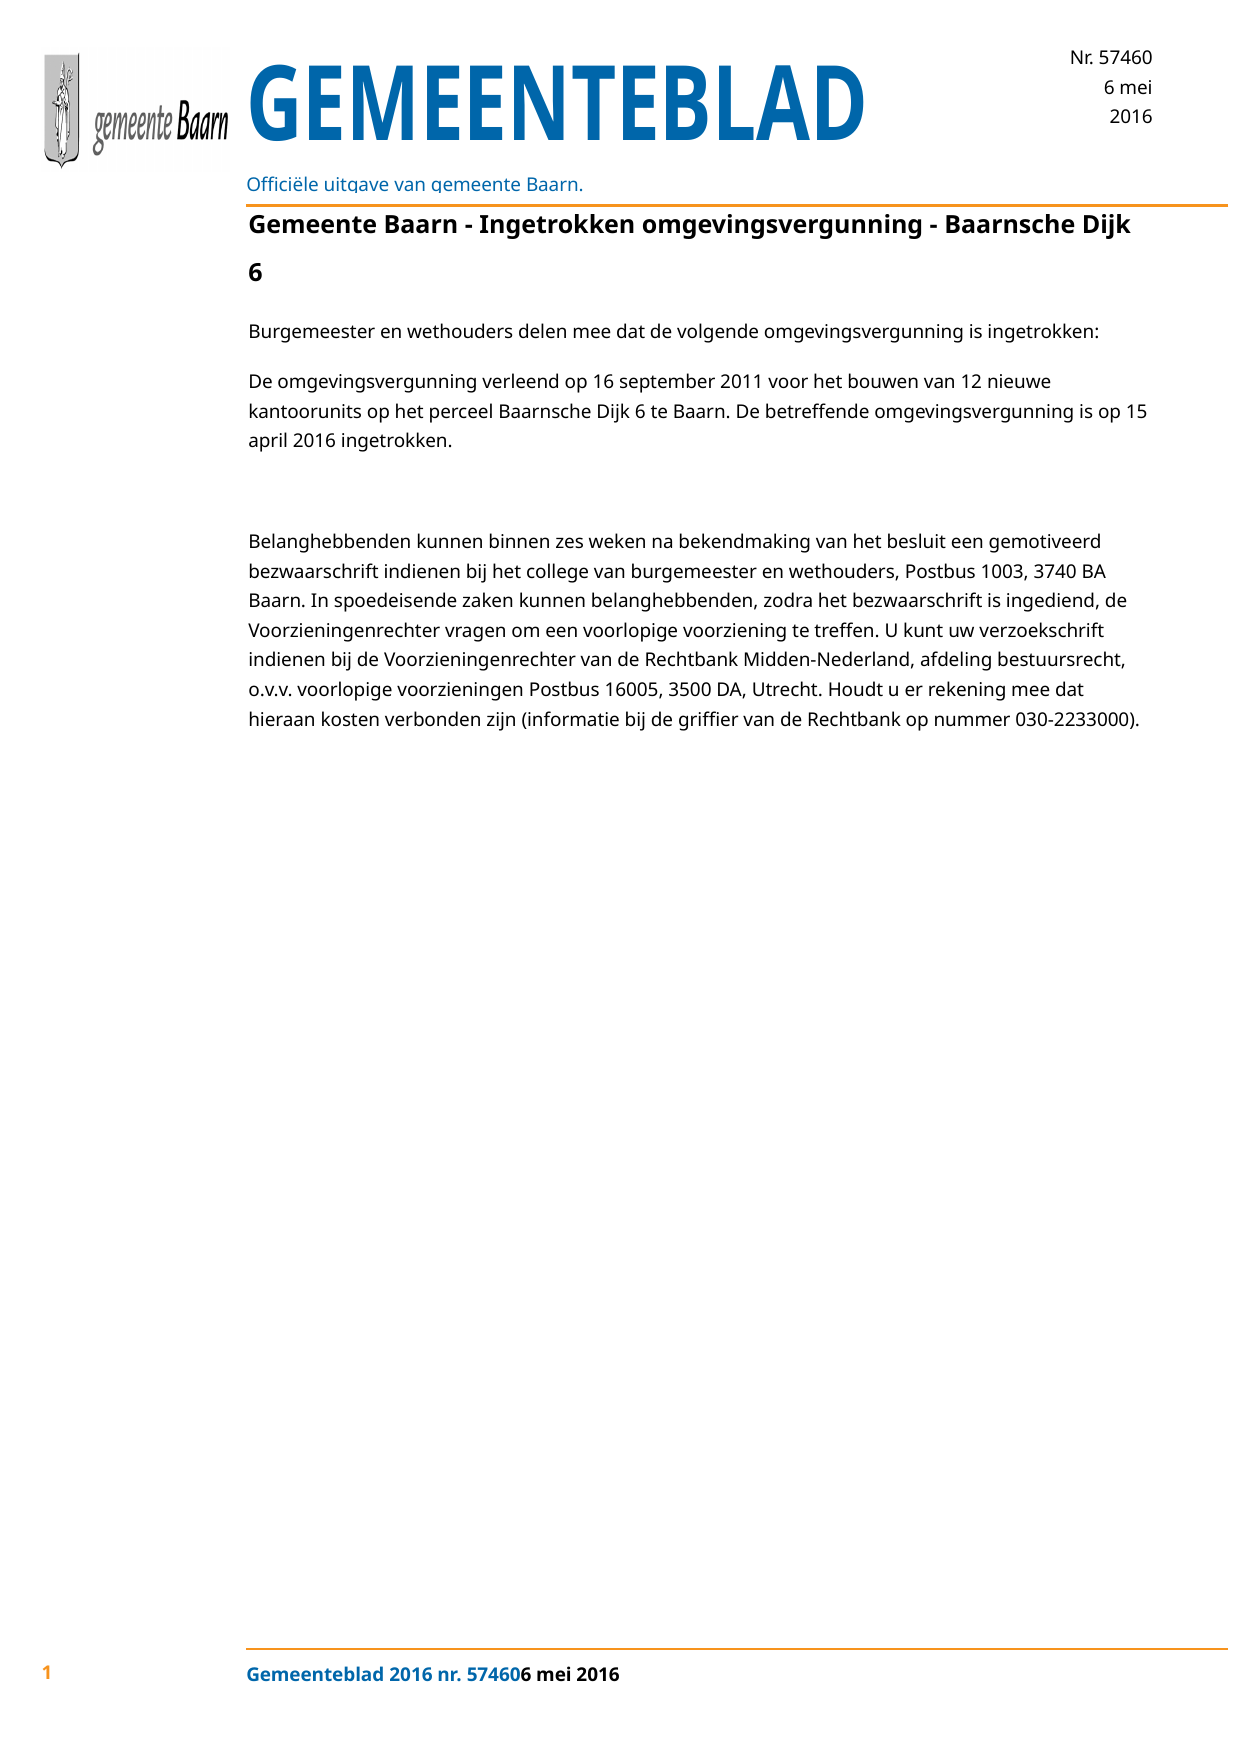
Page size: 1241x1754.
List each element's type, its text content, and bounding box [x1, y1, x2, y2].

picture [41, 47, 231, 172]
text Gemeente Baarn - Ingetrokken omgevingsvergunning - Baarnsche Dijk 6 [248, 207, 1152, 288]
text Burgemeester en wethouders delen mee dat de volgende omgevingsvergunning is ingetrokken: [248, 318, 1152, 344]
text De omgevingsvergunning verleend op 16 september 2011 voor het bouwen van 12 nieuwe kantoorunits op het perceel Baarnsche Dijk 6 te Baarn. De betreffende omgevingsvergunning is op 15 april 2016 ingetrokken. [248, 368, 1152, 453]
text Belanghebbenden kunnen binnen zes weken na bekendmaking van het besluit een gemotiveerd bezwaarschrift indienen bij het college van burgemeester en wethouders, Postbus 1003, 3740 BA Baarn. In spoedeisende zaken kunnen belanghebbenden, zodra het bezwaarschrift is ingediend, de Voorzieningenrechter vragen om een voorlopige voorziening te treffen. U kunt uw verzoekschrift indienen bij de Voorzieningenrechter van de Rechtbank Midden-Nederland, afdeling bestuursrecht, o.v.v. voorlopige voorzieningen Postbus 16005, 3500 DA, Utrecht. Houdt u er rekening mee dat hieraan kosten verbonden zijn (informatie bij de griffier van de Rechtbank op nummer 030-2233000). [248, 528, 1152, 732]
